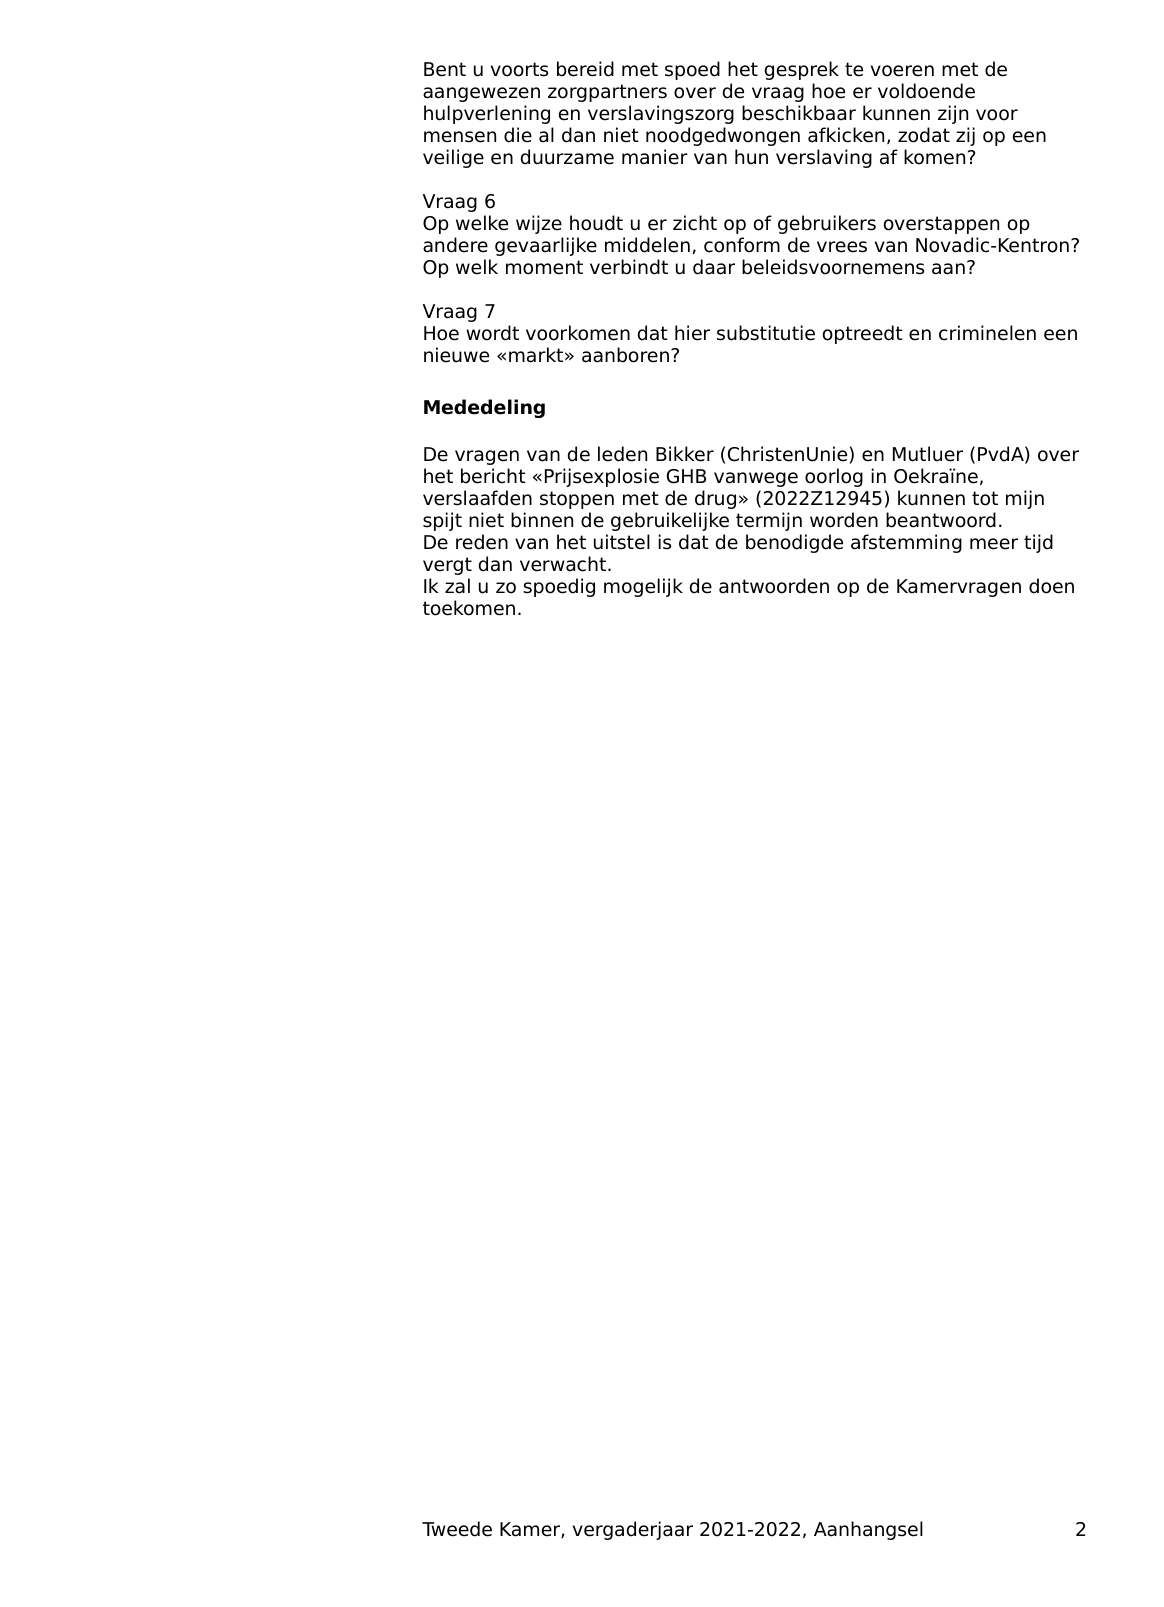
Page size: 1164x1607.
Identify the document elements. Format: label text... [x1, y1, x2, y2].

text Vraag 6 [422, 191, 1087, 213]
text De reden van het uitstel is dat de benodigde afstemming meer tijd vergt dan verwacht. [422, 532, 1087, 576]
text Vraag 7 [422, 301, 1087, 323]
text Op welke wijze houdt u er zicht op of gebruikers overstappen op andere gevaarlijke middelen, conform de vrees van Novadic-Kentron? Op welk moment verbindt u daar beleidsvoornemens aan? [422, 213, 1087, 279]
text De vragen van de leden Bikker (ChristenUnie) en Mutluer (PvdA) over het bericht «Prijsexplosie GHB vanwege oorlog in Oekraïne, verslaafden stoppen met de drug» (2022Z12945) kunnen tot mijn spijt niet binnen de gebruikelijke termijn worden beantwoord. [422, 444, 1087, 532]
text Bent u voorts bereid met spoed het gesprek te voeren met de aangewezen zorgpartners over de vraag hoe er voldoende hulpverlening en verslavingszorg beschikbaar kunnen zijn voor mensen die al dan niet noodgedwongen afkicken, zodat zij op een veilige en duurzame manier van hun verslaving af komen? [422, 59, 1087, 169]
text Ik zal u zo spoedig mogelijk de antwoorden op de Kamervragen doen toekomen. [422, 576, 1087, 620]
text Hoe wordt voorkomen dat hier substitutie optreedt en criminelen een nieuwe «markt» aanboren? [422, 323, 1087, 367]
subtitle Mededeling [422, 397, 1087, 419]
